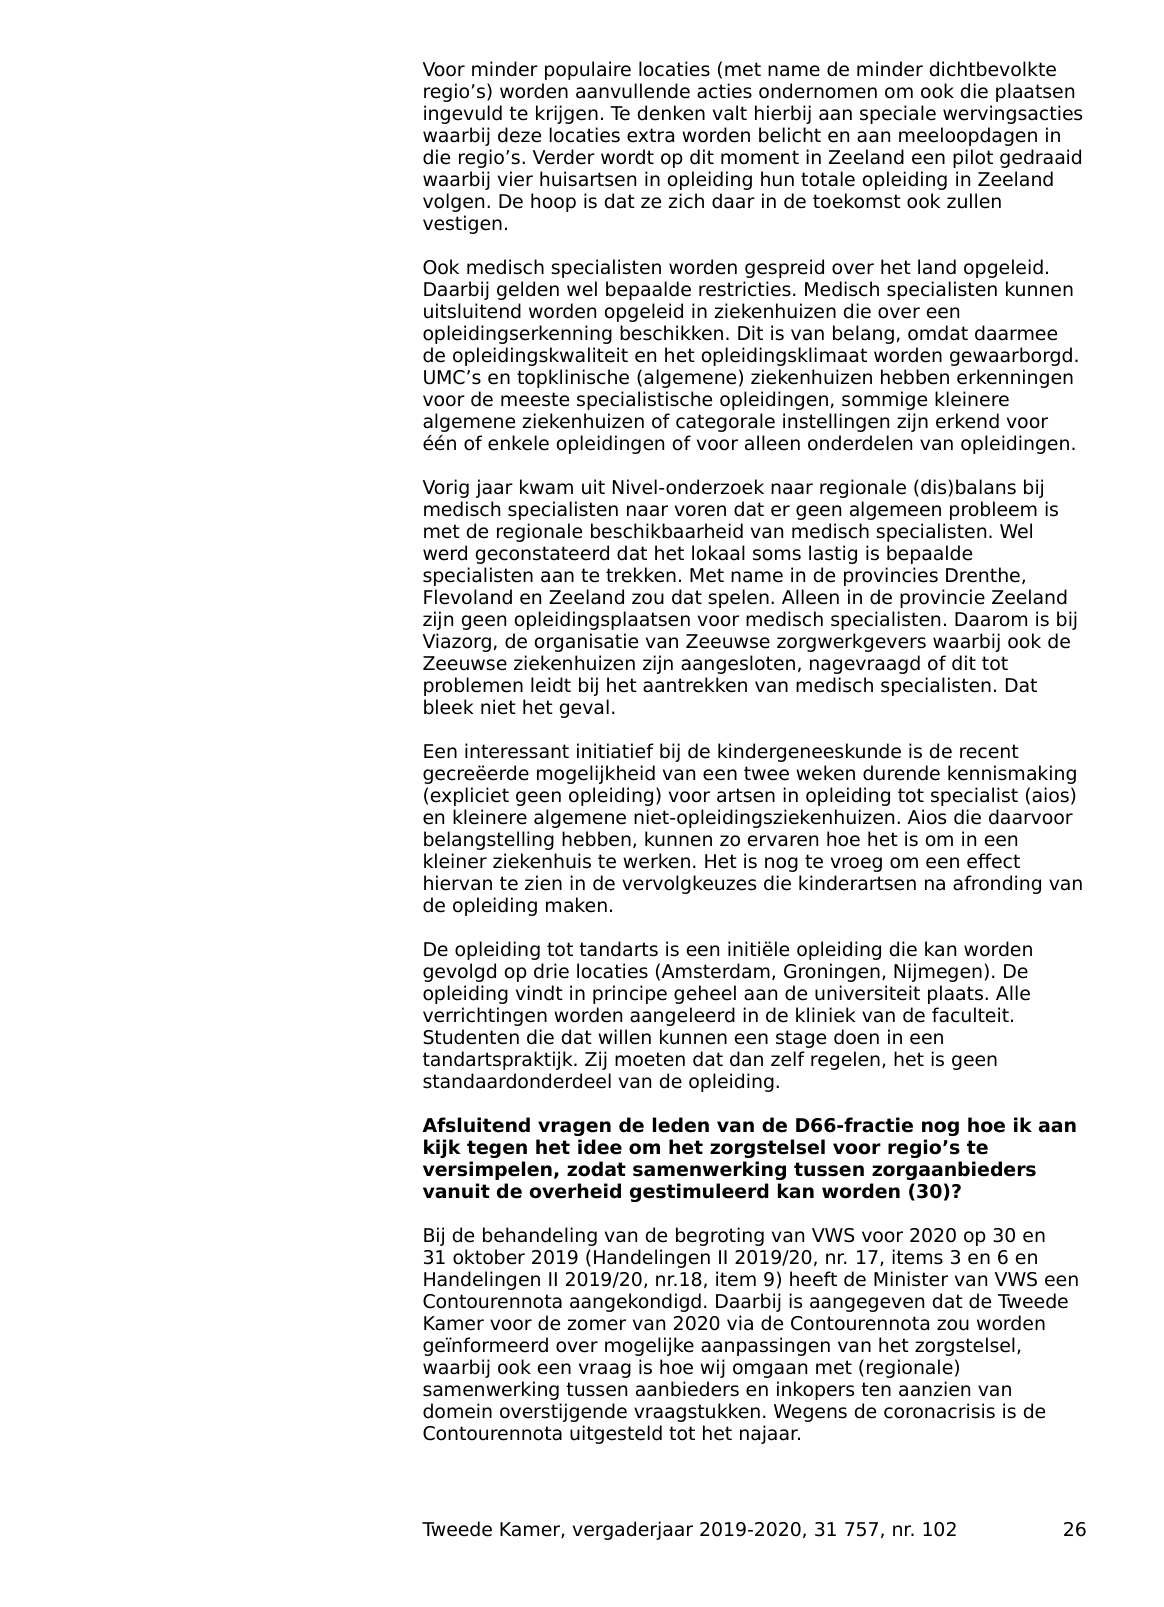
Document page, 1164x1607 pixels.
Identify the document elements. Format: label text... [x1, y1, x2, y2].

text De opleiding tot tandarts is een initiële opleiding die kan worden gevolgd op drie locaties (Amsterdam, Groningen, Nijmegen). De opleiding vindt in principe geheel aan de universiteit plaats. Alle verrichtingen worden aangeleerd in de kliniek van de faculteit. Studenten die dat willen kunnen een stage doen in een tandartspraktijk. Zij moeten dat dan zelf regelen, het is geen standaardonderdeel van de opleiding. [422, 939, 1087, 1093]
text Bij de behandeling van de begroting van VWS voor 2020 op 30 en 31 oktober 2019 (Handelingen II 2019/20, nr. 17, items 3 en 6 en Handelingen II 2019/20, nr.18, item 9) heeft de Minister van VWS een Contourennota aangekondigd. Daarbij is aangegeven dat de Tweede Kamer voor de zomer van 2020 via de Contourennota zou worden geïnformeerd over mogelijke aanpassingen van het zorgstelsel, waarbij ook een vraag is hoe wij omgaan met (regionale) samenwerking tussen aanbieders en inkopers ten aanzien van domein overstijgende vraagstukken. Wegens de coronacrisis is de Contourennota uitgesteld tot het najaar. [422, 1225, 1087, 1445]
text Een interessant initiatief bij de kindergeneeskunde is de recent gecreëerde mogelijkheid van een twee weken durende kennismaking (expliciet geen opleiding) voor artsen in opleiding tot specialist (aios) en kleinere algemene niet-opleidingsziekenhuizen. Aios die daarvoor belangstelling hebben, kunnen zo ervaren hoe het is om in een kleiner ziekenhuis te werken. Het is nog te vroeg om een effect hiervan te zien in de vervolgkeuzes die kinderartsen na afronding van de opleiding maken. [422, 741, 1087, 917]
text Voor minder populaire locaties (met name de minder dichtbevolkte regio’s) worden aanvullende acties ondernomen om ook die plaatsen ingevuld te krijgen. Te denken valt hierbij aan speciale wervingsacties waarbij deze locaties extra worden belicht en aan meeloopdagen in die regio’s. Verder wordt op dit moment in Zeeland een pilot gedraaid waarbij vier huisartsen in opleiding hun totale opleiding in Zeeland volgen. De hoop is dat ze zich daar in de toekomst ook zullen vestigen. [422, 59, 1087, 235]
text Afsluitend vragen de leden van de D66-fractie nog hoe ik aan kijk tegen het idee om het zorgstelsel voor regio’s te versimpelen, zodat samenwerking tussen zorgaanbieders vanuit de overheid gestimuleerd kan worden (30)? [422, 1115, 1087, 1203]
text Vorig jaar kwam uit Nivel-onderzoek naar regionale (dis)balans bij medisch specialisten naar voren dat er geen algemeen probleem is met de regionale beschikbaarheid van medisch specialisten. Wel werd geconstateerd dat het lokaal soms lastig is bepaalde specialisten aan te trekken. Met name in de provincies Drenthe, Flevoland en Zeeland zou dat spelen. Alleen in de provincie Zeeland zijn geen opleidingsplaatsen voor medisch specialisten. Daarom is bij Viazorg, de organisatie van Zeeuwse zorgwerkgevers waarbij ook de Zeeuwse ziekenhuizen zijn aangesloten, nagevraagd of dit tot problemen leidt bij het aantrekken van medisch specialisten. Dat bleek niet het geval. [422, 477, 1087, 719]
text Ook medisch specialisten worden gespreid over het land opgeleid. Daarbij gelden wel bepaalde restricties. Medisch specialisten kunnen uitsluitend worden opgeleid in ziekenhuizen die over een opleidingserkenning beschikken. Dit is van belang, omdat daarmee de opleidingskwaliteit en het opleidingsklimaat worden gewaarborgd. UMC’s en topklinische (algemene) ziekenhuizen hebben erkenningen voor de meeste specialistische opleidingen, sommige kleinere algemene ziekenhuizen of categorale instellingen zijn erkend voor één of enkele opleidingen of voor alleen onderdelen van opleidingen. [422, 257, 1087, 455]
